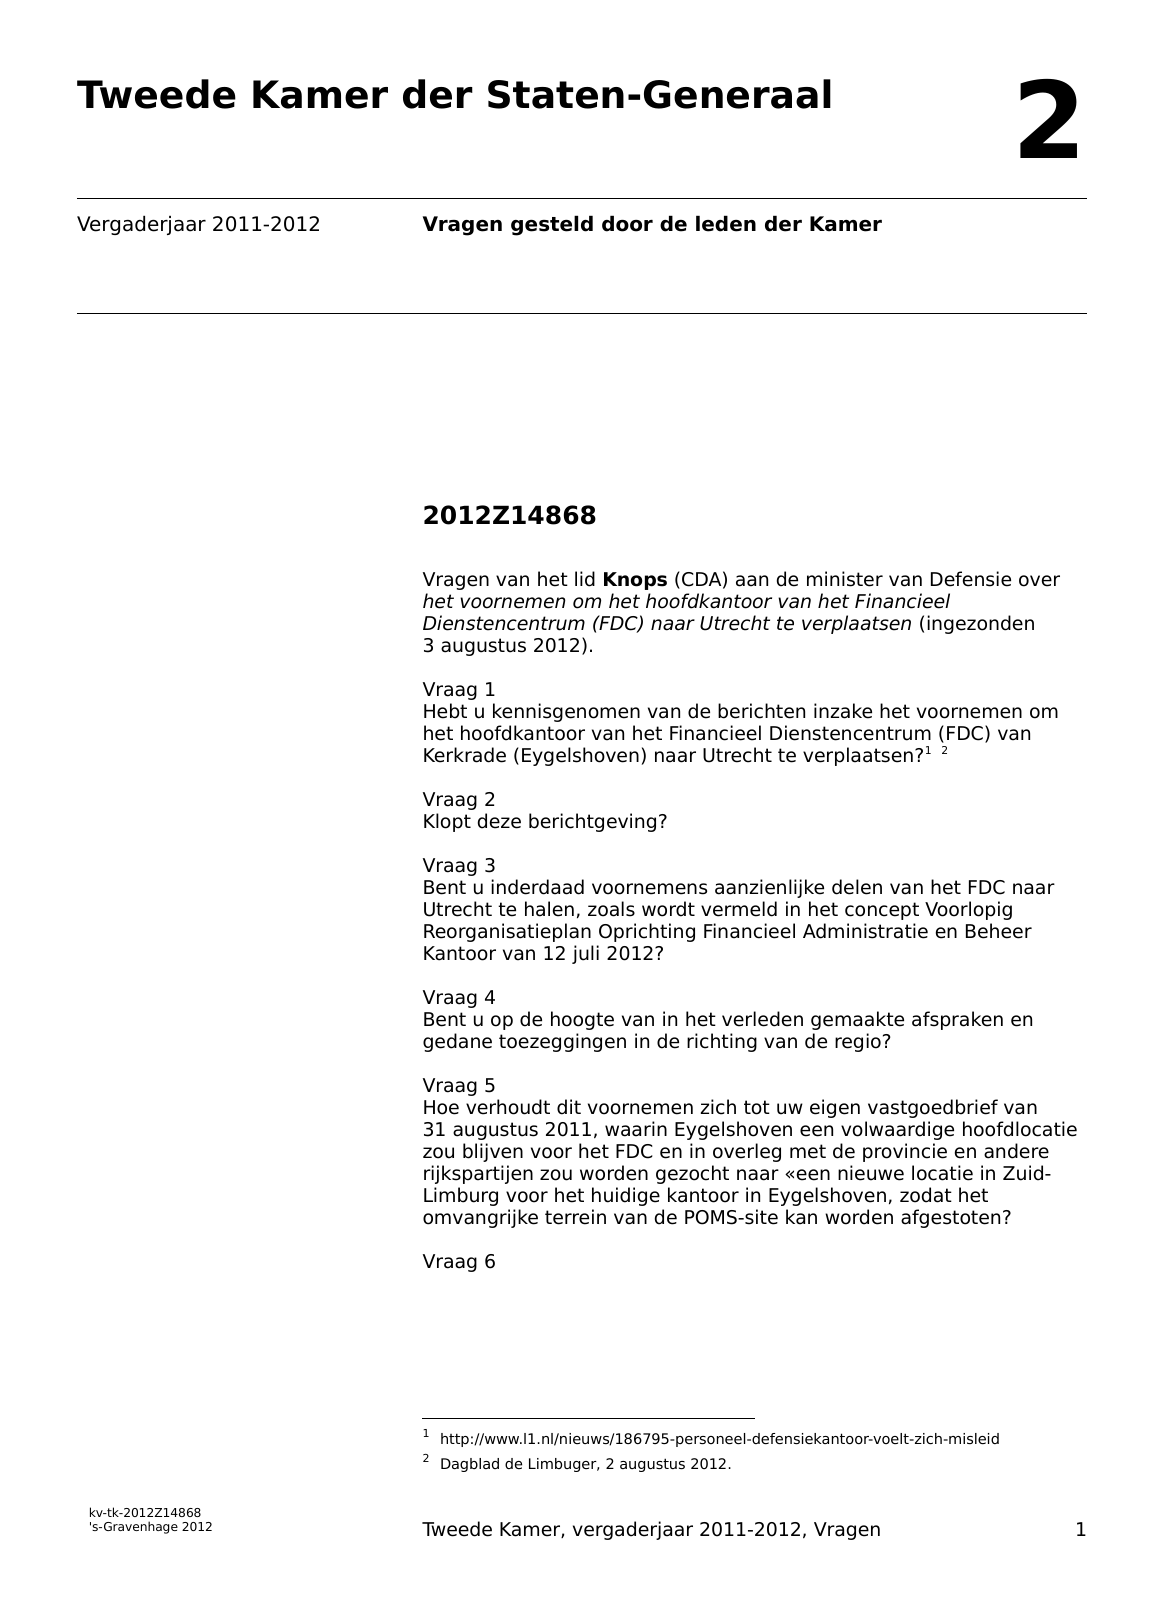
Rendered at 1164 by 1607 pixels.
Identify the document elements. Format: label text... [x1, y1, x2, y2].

text Hebt u kennisgenomen van de berichten inzake het voornemen om het hoofdkantoor van het Financieel Dienstencentrum (FDC) van Kerkrade (Eygelshoven) naar Utrecht te verplaatsen? [422, 701, 1087, 767]
table_header 2 [886, 59, 1087, 198]
text Vraag 1 [422, 679, 1087, 701]
text Bent u inderdaad voornemens aanzienlijke delen van het FDC naar Utrecht te halen, zoals wordt vermeld in het concept Voorlopig Reorganisatieplan Oprichting Financieel Administratie en Beheer Kantoor van 12 juli 2012? [422, 877, 1087, 965]
text 's-Gravenhage 2012 [88, 1520, 323, 1534]
text kv-tk-2012Z14868 [88, 1506, 323, 1520]
text Klopt deze berichtgeving? [422, 811, 1087, 833]
text Vragen van het lid Knops (CDA) aan de minister van Defensie over het voornemen om het hoofdkantoor van het Financieel Dienstencentrum (FDC) naar Utrecht te verplaatsen (ingezonden 3 augustus 2012). [422, 569, 1087, 657]
text http://www.l1.nl/nieuws/186795-personeel-defensiekantoor-voelt-zich-misleid [422, 1427, 1087, 1449]
text Vraag 3 [422, 855, 1087, 877]
text Dagblad de Limbuger, 2 augustus 2012. [422, 1452, 1087, 1474]
text Hoe verhoudt dit voornemen zich tot uw eigen vastgoedbrief van 31 augustus 2011, waarin Eygelshoven een volwaardige hoofdlocatie zou blijven voor het FDC en in overleg met de provincie en andere rijkspartijen zou worden gezocht naar «een nieuwe locatie in Zuid-Limburg voor het huidige kantoor in Eygelshoven, zodat het omvangrijke terrein van de POMS-site kan worden afgestoten? [422, 1097, 1087, 1229]
table_header Tweede Kamer der Staten-Generaal [77, 59, 886, 198]
text Vraag 2 [422, 789, 1087, 811]
text 2012Z14868 [422, 501, 1087, 531]
table_cell Vragen gesteld door de leden der Kamer [422, 199, 1087, 313]
text Vraag 4 [422, 987, 1087, 1009]
text Vraag 5 [422, 1075, 1087, 1097]
table_cell Vergaderjaar 2011-2012 [77, 199, 422, 313]
text Bent u op de hoogte van in het verleden gemaakte afspraken en gedane toezeggingen in de richting van de regio? [422, 1009, 1087, 1053]
text Vraag 6 [422, 1251, 1087, 1273]
